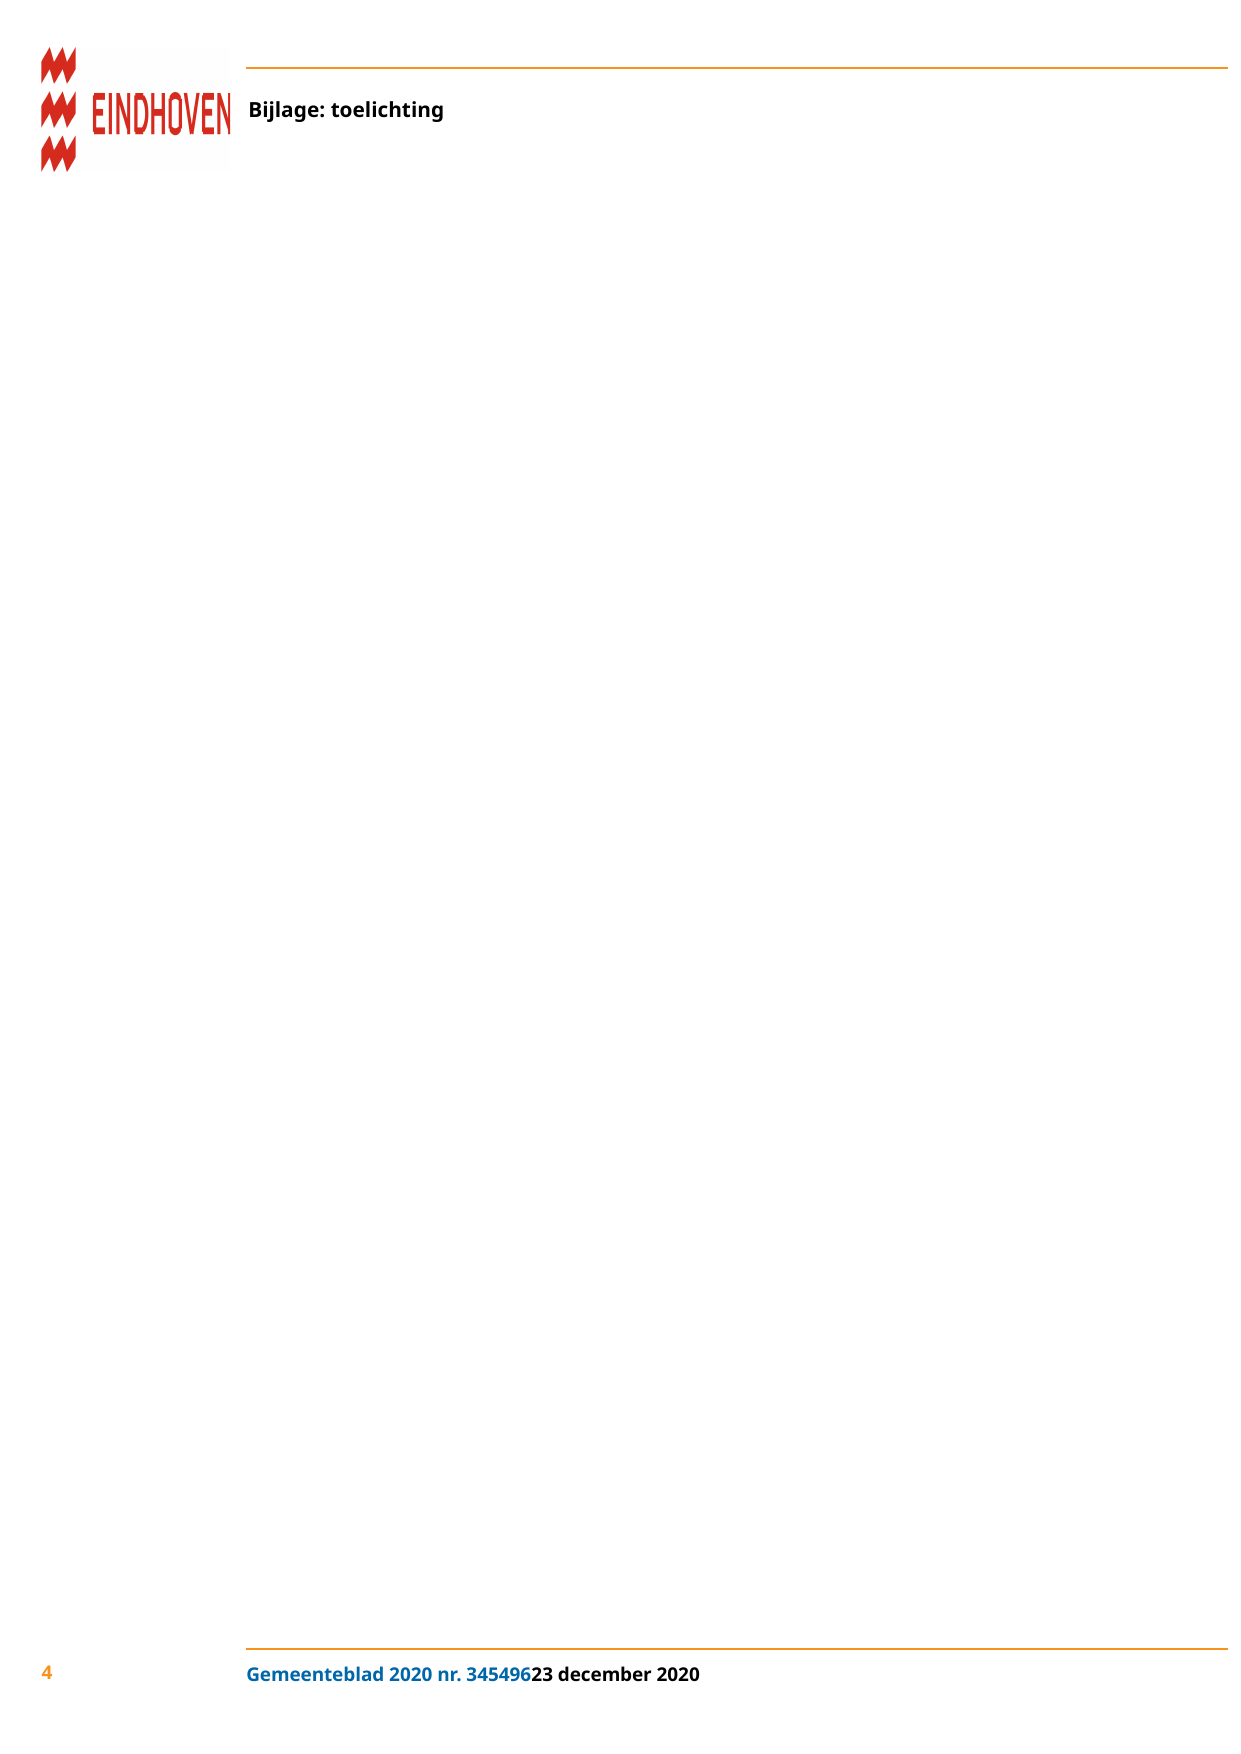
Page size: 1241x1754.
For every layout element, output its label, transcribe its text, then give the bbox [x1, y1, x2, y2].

text Bijlage: toelichting [248, 95, 1152, 123]
picture [41, 47, 231, 172]
